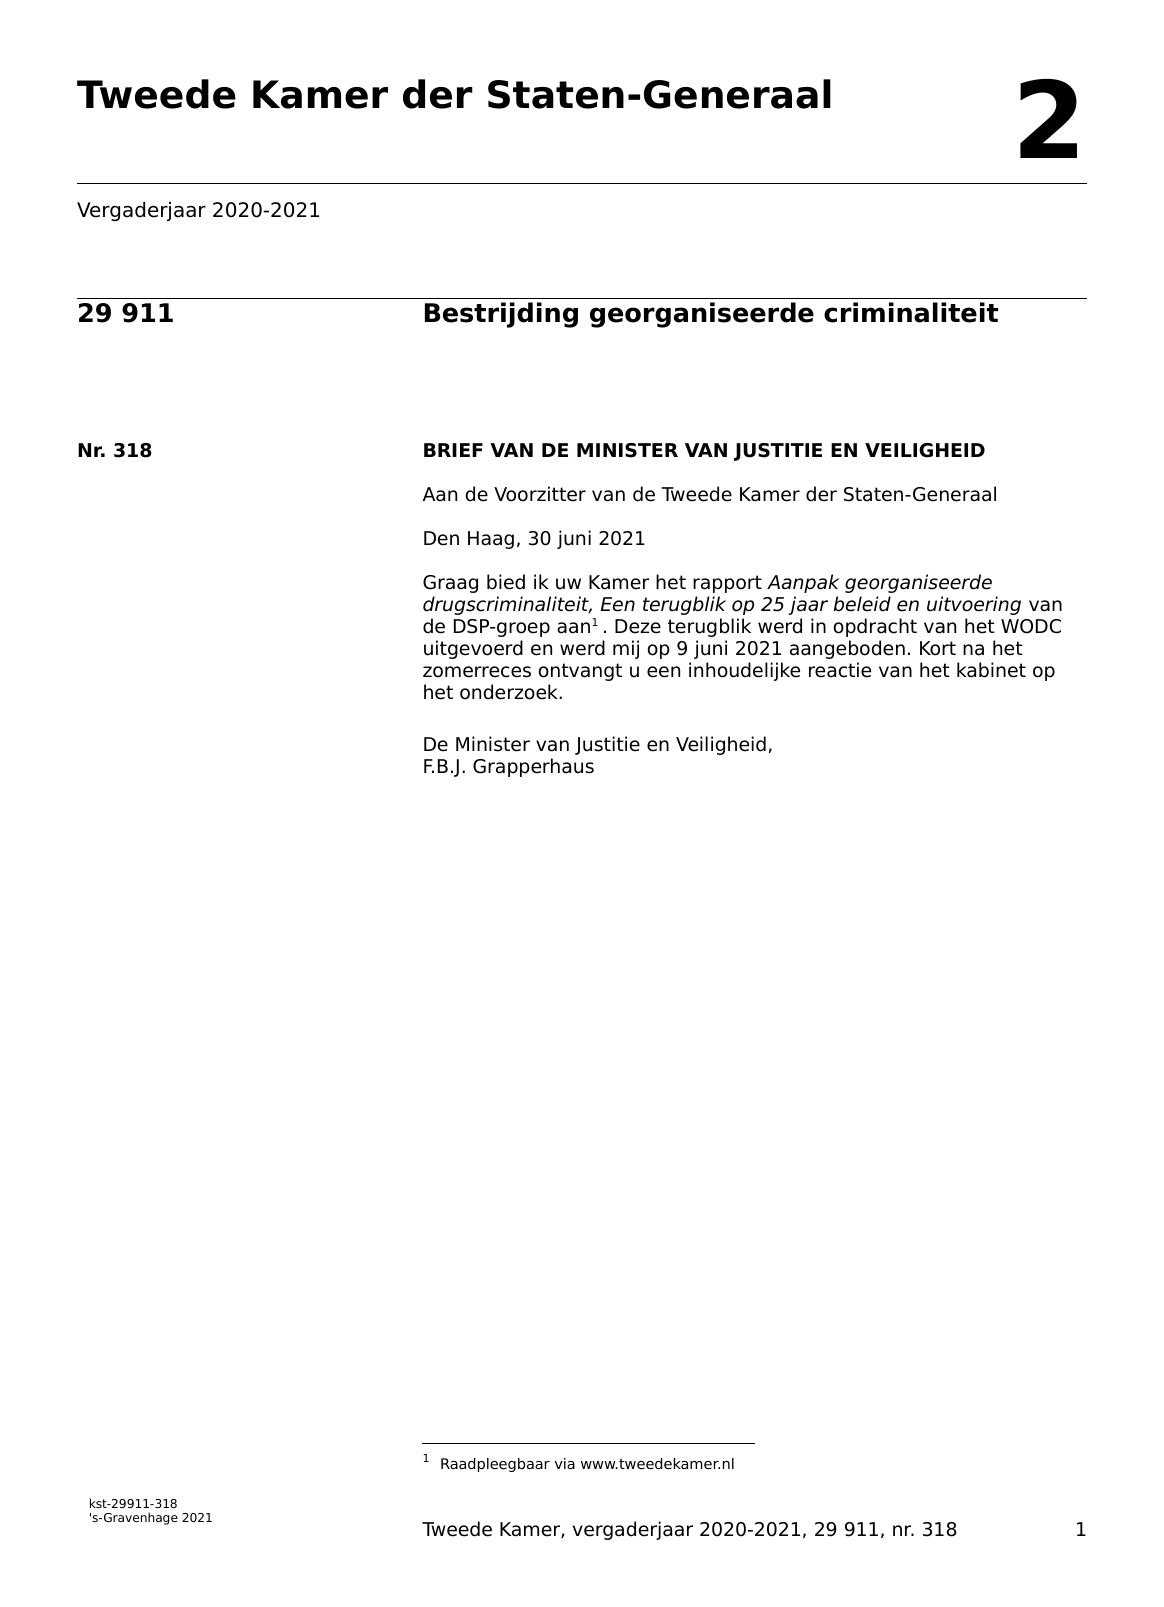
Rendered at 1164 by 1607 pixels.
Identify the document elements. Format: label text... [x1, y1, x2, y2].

text Den Haag, 30 juni 2021 [422, 528, 1087, 550]
table_header 2 [886, 59, 1087, 183]
subtitle 29 911 Bestrijding georganiseerde criminaliteit [77, 299, 1087, 329]
table_header Tweede Kamer der Staten-Generaal [77, 59, 886, 183]
text 's-Gravenhage 2021 [88, 1511, 323, 1525]
subtitle Nr. 318 BRIEF VAN DE MINISTER VAN JUSTITIE EN VEILIGHEID [77, 440, 1087, 462]
text Raadpleegbaar via www.tweedekamer.nl [422, 1452, 1087, 1474]
text Aan de Voorzitter van de Tweede Kamer der Staten-Generaal [422, 484, 1087, 506]
text kst-29911-318 [88, 1497, 323, 1511]
table_cell Vergaderjaar 2020-2021 [77, 184, 1087, 298]
text De Minister van Justitie en Veiligheid, F.B.J. Grapperhaus [422, 734, 1087, 778]
text Graag bied ik uw Kamer het rapport Aanpak georganiseerde drugscriminaliteit, Een terugblik op 25 jaar beleid en uitvoering van de DSP-groep aan. Deze terugblik werd in opdracht van het WODC uitgevoerd en werd mij op 9 juni 2021 aangeboden. Kort na het zomerreces ontvangt u een inhoudelijke reactie van het kabinet op het onderzoek. [422, 572, 1087, 704]
